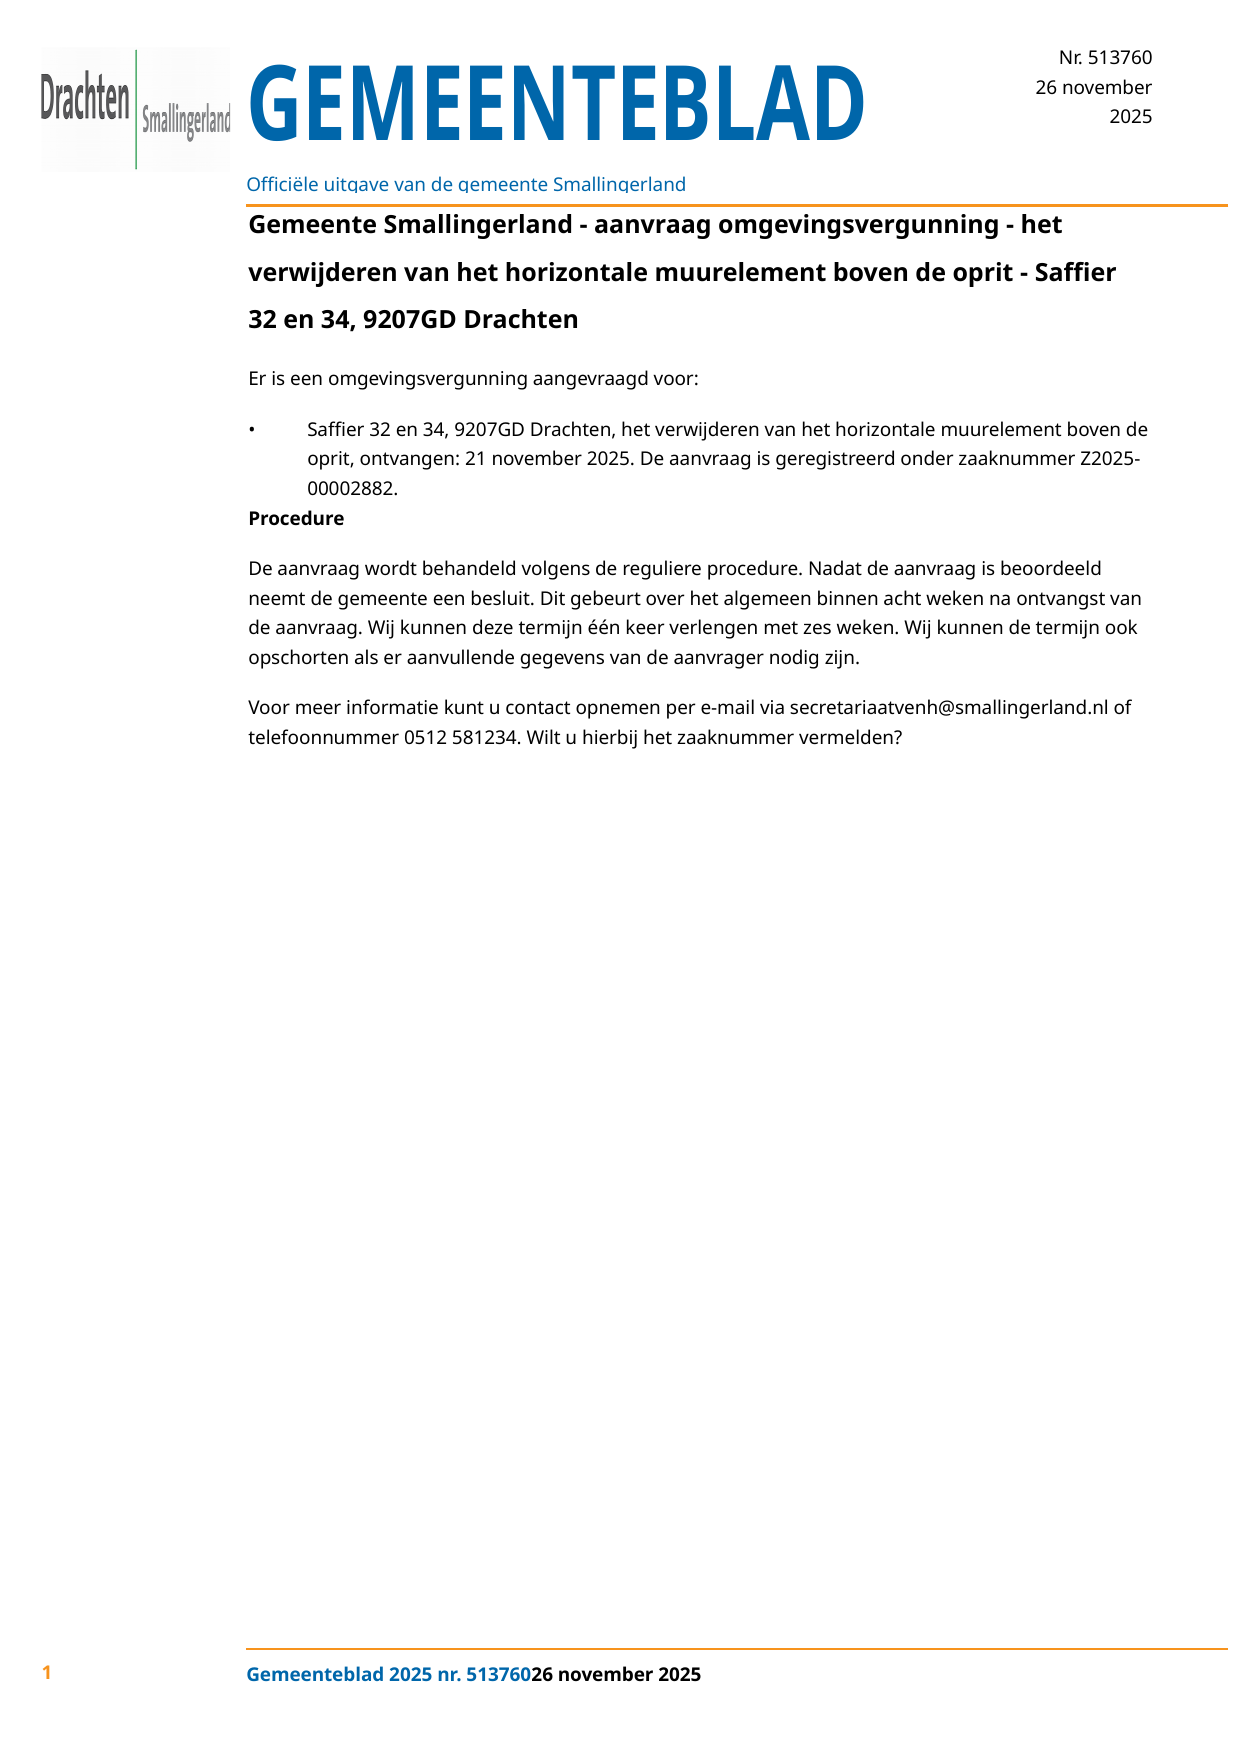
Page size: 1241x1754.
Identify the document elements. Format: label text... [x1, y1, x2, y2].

text Er is een omgevingsvergunning aangevraagd voor: [248, 366, 1152, 391]
picture [41, 47, 231, 172]
text De aanvraag wordt behandeld volgens de reguliere procedure. Nadat de aanvraag is beoordeeld neemt de gemeente een besluit. Dit gebeurt over het algemeen binnen acht weken na ontvangst van de aanvraag. Wij kunnen deze termijn één keer verlengen met zes weken. Wij kunnen de termijn ook opschorten als er aanvullende gegevens van de aanvrager nodig zijn. [248, 555, 1152, 669]
text Gemeente Smallingerland - aanvraag omgevingsvergunning - het verwijderen van het horizontale muurelement boven de oprit - Saffier 32 en 34, 9207GD Drachten [248, 207, 1152, 336]
list Saffier 32 en 34, 9207GD Drachten, het verwijderen van het horizontale muurelement boven de oprit, ontvangen: 21 november 2025. De aanvraag is geregistreerd onder zaaknummer Z2025-00002882. [248, 416, 1152, 501]
text Procedure [248, 505, 1152, 530]
text Voor meer informatie kunt u contact opnemen per e-mail via secretariaatvenh@smallingerland.nl of telefoonnummer 0512 581234. Wilt u hierbij het zaaknummer vermelden? [248, 694, 1152, 749]
